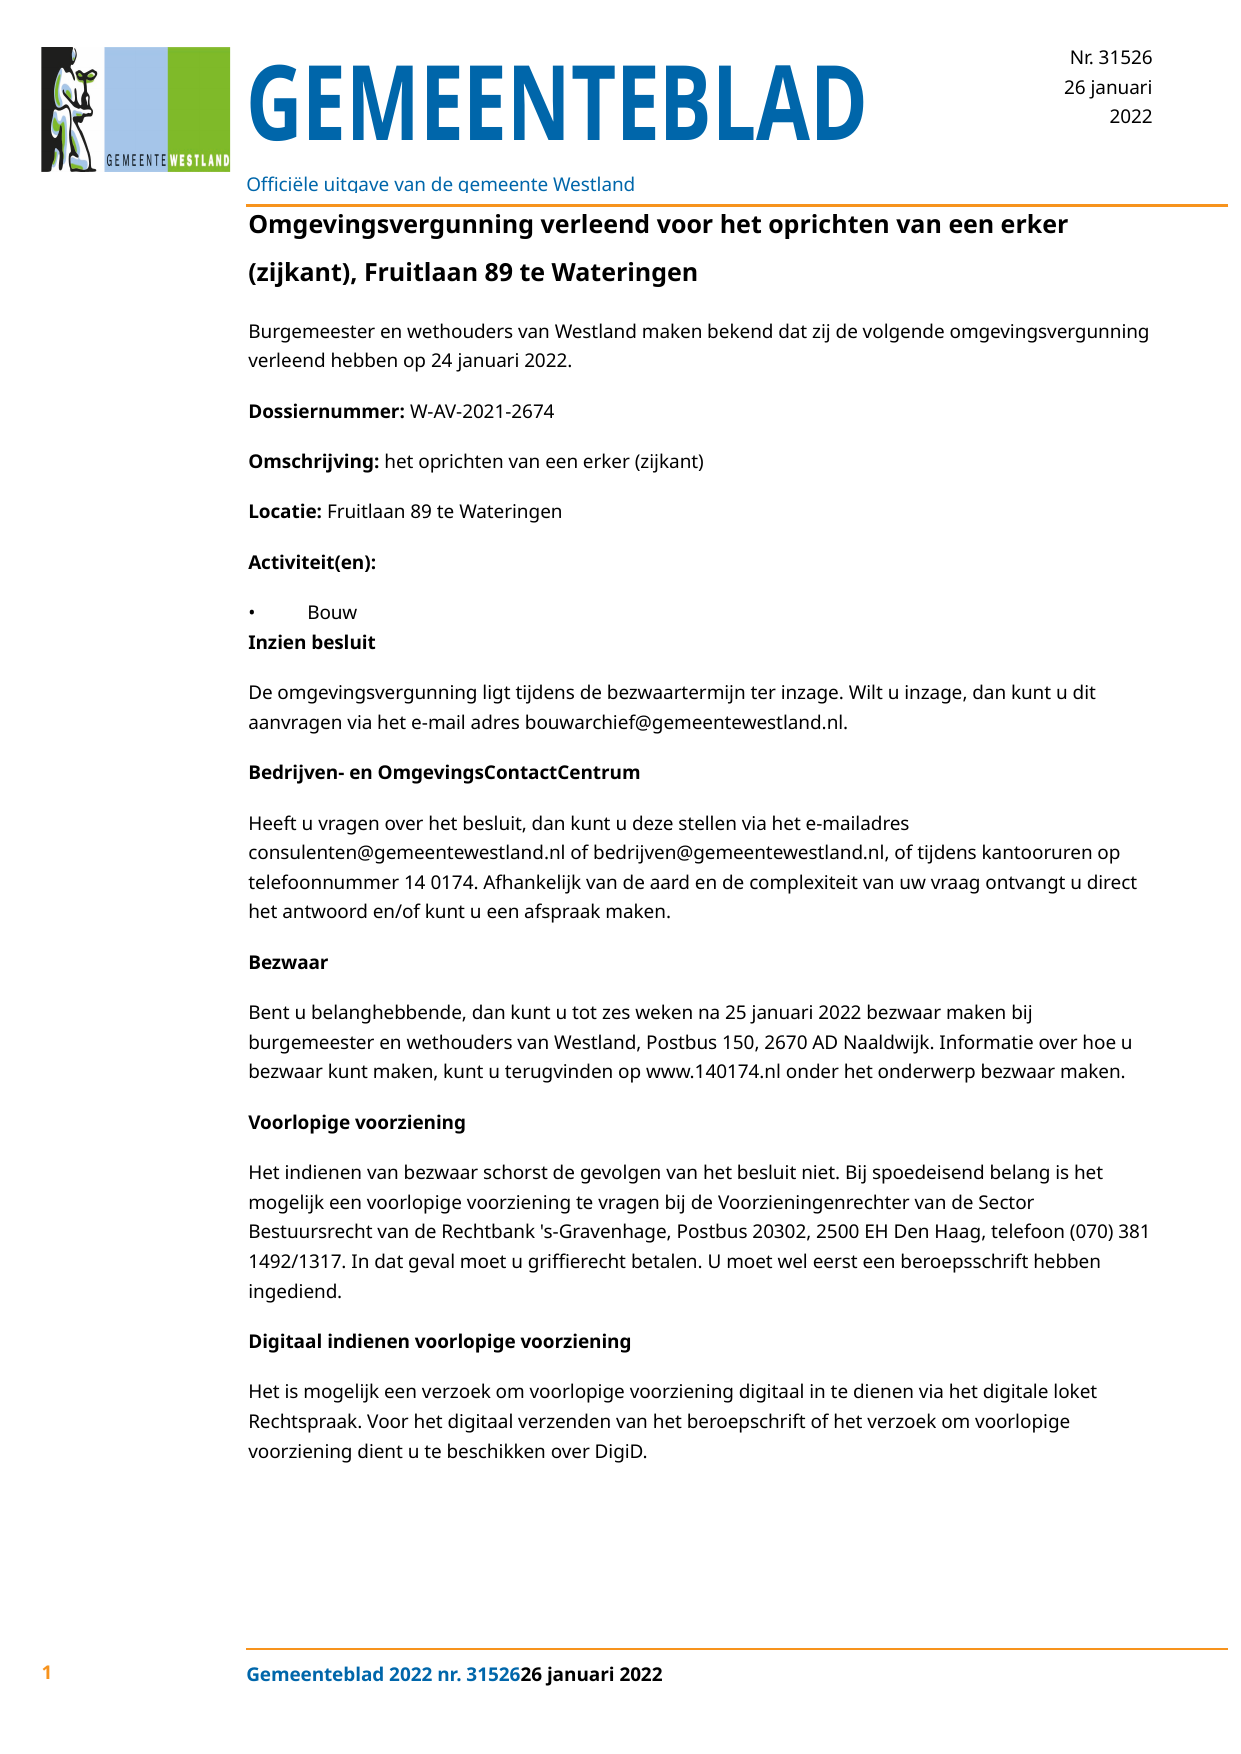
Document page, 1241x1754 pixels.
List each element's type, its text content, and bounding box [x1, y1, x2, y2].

text Voorlopige voorziening [248, 1109, 1152, 1135]
text Activiteit(en): [248, 549, 1152, 575]
text Bent u belanghebbende, dan kunt u tot zes weken na 25 januari 2022 bezwaar maken bij burgemeester en wethouders van Westland, Postbus 150, 2670 AD Naaldwijk. Informatie over hoe u bezwaar kunt maken, kunt u terugvinden op www.140174.nl onder het onderwerp bezwaar maken. [248, 999, 1152, 1084]
text De omgevingsvergunning ligt tijdens de bezwaartermijn ter inzage. Wilt u inzage, dan kunt u dit aanvragen via het e-mail adres bouwarchief@gemeentewestland.nl. [248, 679, 1152, 735]
text Inzien besluit [248, 629, 1152, 655]
text Heeft u vragen over het besluit, dan kunt u deze stellen via het e-mailadres consulenten@gemeentewestland.nl of bedrijven@gemeentewestland.nl, of tijdens kantooruren op telefoonnummer 14 0174. Afhankelijk van de aard en de complexiteit van uw vraag ontvangt u direct het antwoord en/of kunt u een afspraak maken. [248, 810, 1152, 924]
text Het indienen van bezwaar schorst de gevolgen van het besluit niet. Bij spoedeisend belang is het mogelijk een voorlopige voorziening te vragen bij de Voorzieningenrechter van de Sector Bestuursrecht van de Rechtbank 's-Gravenhage, Postbus 20302, 2500 EH Den Haag, telefoon (070) 381 1492/1317. In dat geval moet u griffierecht betalen. U moet wel eerst een beroepsschrift hebben ingediend. [248, 1159, 1152, 1304]
text Bedrijven- en OmgevingsContactCentrum [248, 759, 1152, 785]
text Digitaal indienen voorlopige voorziening [248, 1328, 1152, 1354]
text Bezwaar [248, 949, 1152, 975]
text Burgemeester en wethouders van Westland maken bekend dat zij de volgende omgevingsvergunning verleend hebben op 24 januari 2022. [248, 318, 1152, 373]
text Het is mogelijk een verzoek om voorlopige voorziening digitaal in te dienen via het digitale loket Rechtspraak. Voor het digitaal verzenden van het beroepschrift of het verzoek om voorlopige voorziening dient u te beschikken over DigiD. [248, 1379, 1152, 1464]
text Omgevingsvergunning verleend voor het oprichten van een erker (zijkant), Fruitlaan 89 te Wateringen [248, 207, 1152, 288]
list Bouw [248, 599, 1152, 625]
text Omschrijving: het oprichten van een erker (zijkant) [248, 448, 1152, 474]
text Dossiernummer: W-AV-2021-2674 [248, 398, 1152, 424]
text Locatie: Fruitlaan 89 te Wateringen [248, 499, 1152, 524]
picture [41, 47, 231, 172]
